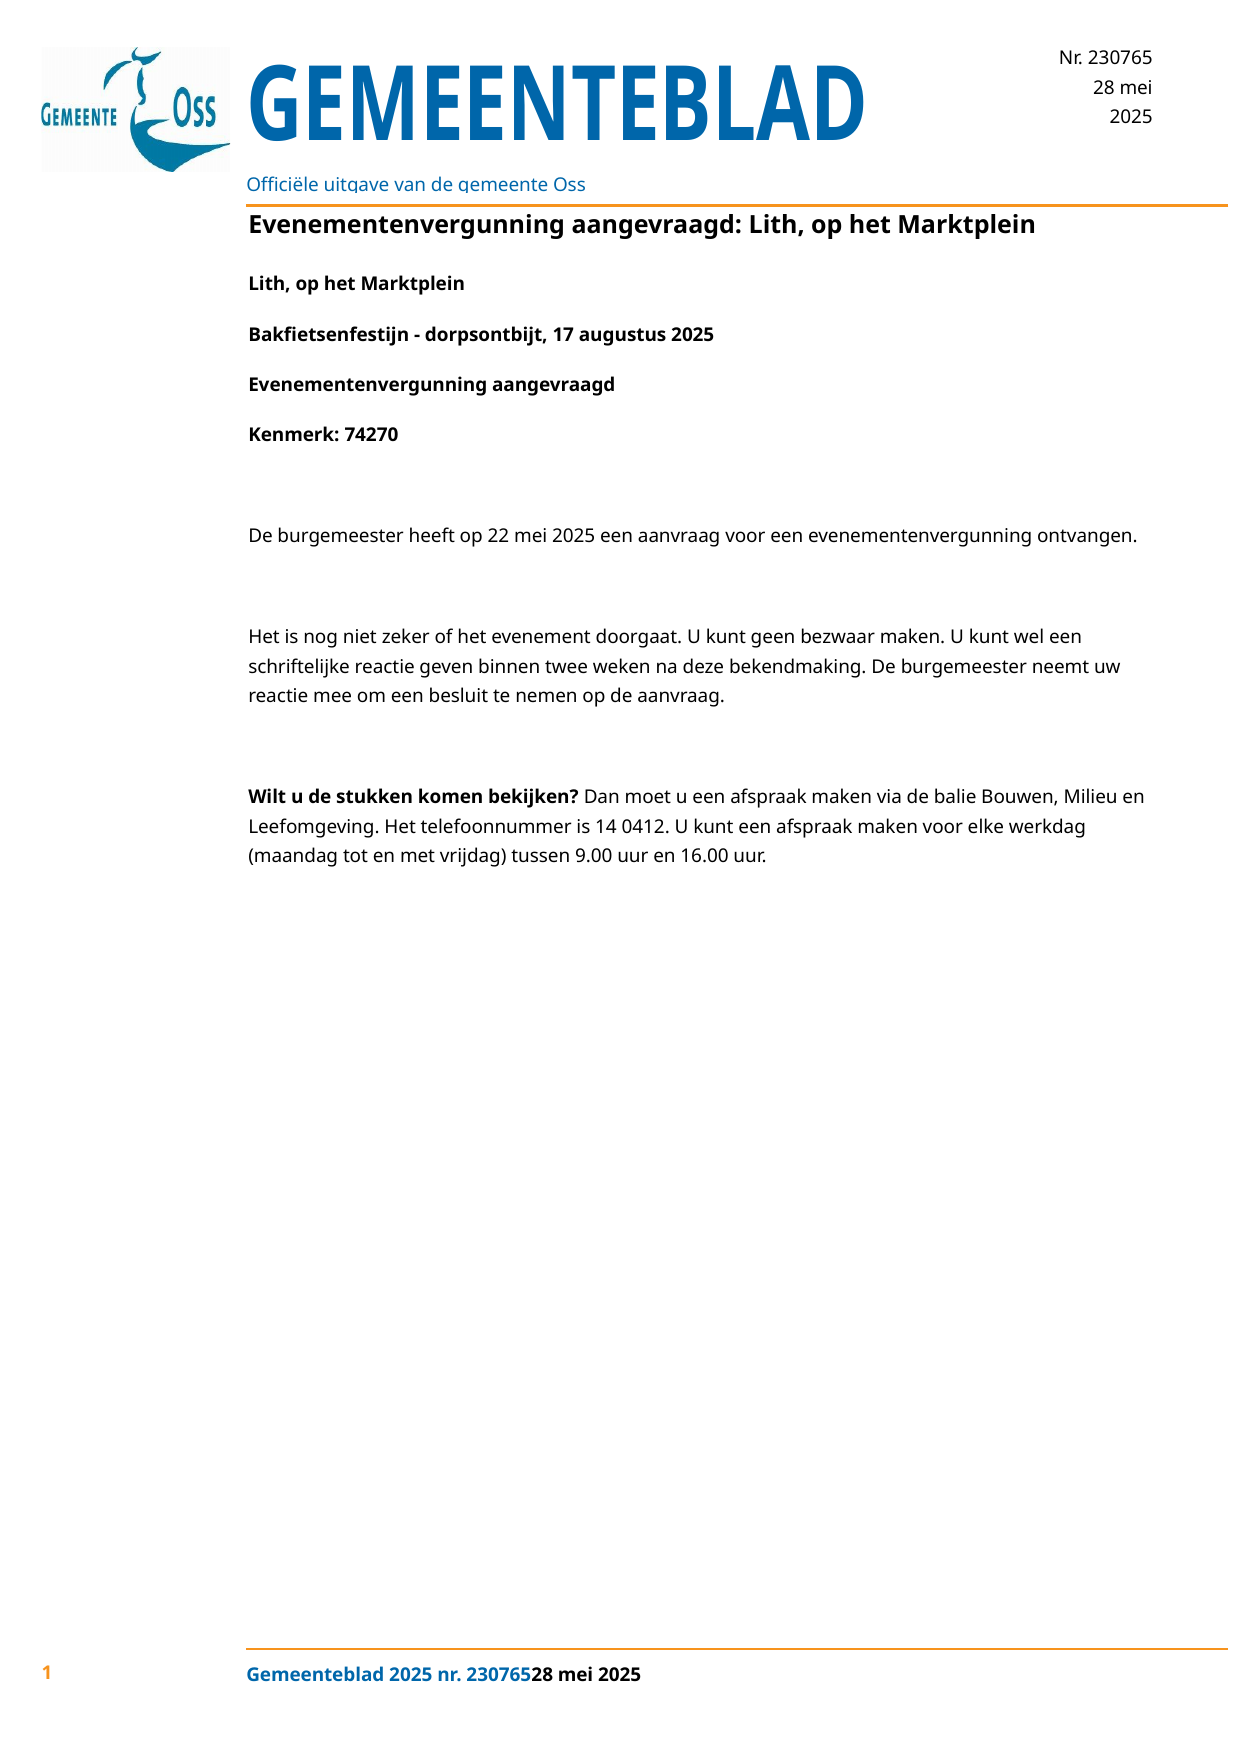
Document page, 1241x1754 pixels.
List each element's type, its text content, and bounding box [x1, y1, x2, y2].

text Evenementenvergunning aangevraagd [248, 371, 1152, 397]
text Wilt u de stukken komen bekijken? Dan moet u een afspraak maken via de balie Bouwen, Milieu en Leefomgeving. Het telefoonnummer is 14 0412. U kunt een afspraak maken voor elke werkdag (maandag tot en met vrijdag) tussen 9.00 uur en 16.00 uur. [248, 783, 1152, 868]
text De burgemeester heeft op 22 mei 2025 een aanvraag voor een evenementenvergunning ontvangen. [248, 522, 1152, 548]
text Het is nog niet zeker of het evenement doorgaat. U kunt geen bezwaar maken. U kunt wel een schriftelijke reactie geven binnen twee weken na deze bekendmaking. De burgemeester neemt uw reactie mee om een besluit te nemen op de aanvraag. [248, 623, 1152, 708]
picture [41, 47, 231, 172]
text Evenementenvergunning aangevraagd: Lith, op het Marktplein [248, 207, 1152, 241]
text Lith, op het Marktplein [248, 270, 1152, 296]
text Kenmerk: 74270 [248, 422, 1152, 447]
text Bakfietsenfestijn - dorpsontbijt, 17 augustus 2025 [248, 321, 1152, 346]
